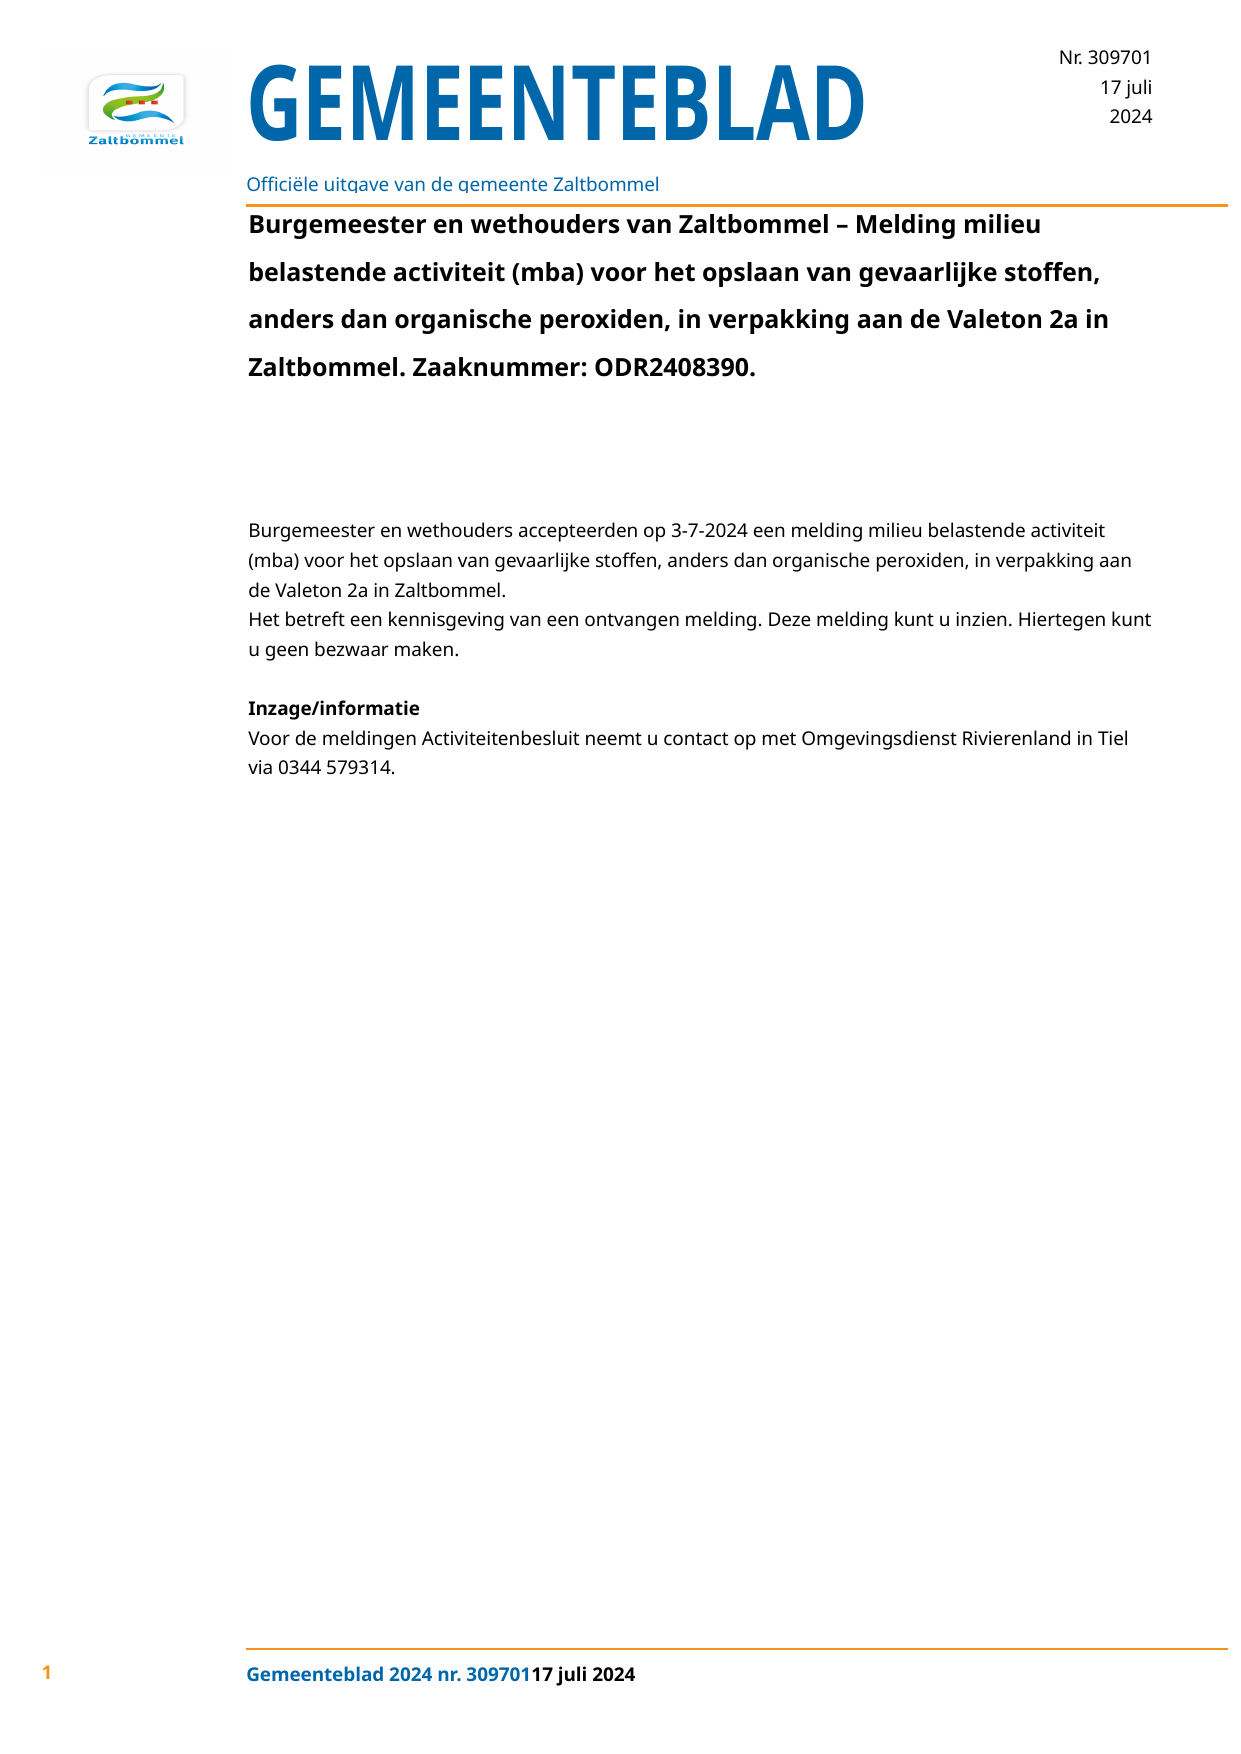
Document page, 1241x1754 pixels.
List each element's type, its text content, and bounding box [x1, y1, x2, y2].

text Het betreft een kennisgeving van een ontvangen melding. Deze melding kunt u inzien. Hiertegen kunt u geen bezwaar maken. [248, 606, 1152, 662]
text Burgemeester en wethouders accepteerden op 3-7-2024 een melding milieu belastende activiteit (mba) voor het opslaan van gevaarlijke stoffen, anders dan organische peroxiden, in verpakking aan de Valeton 2a in Zaltbommel. [248, 518, 1152, 603]
picture [41, 47, 231, 172]
text Burgemeester en wethouders van Zaltbommel – Melding milieu belastende activiteit (mba) voor het opslaan van gevaarlijke stoffen, anders dan organische peroxiden, in verpakking aan de Valeton 2a in Zaltbommel. Zaaknummer: ODR2408390. [248, 207, 1152, 384]
text Voor de meldingen Activiteitenbesluit neemt u contact op met Omgevingsdienst Rivierenland in Tiel via 0344 579314. [248, 725, 1152, 780]
text Inzage/informatie [248, 695, 1152, 721]
